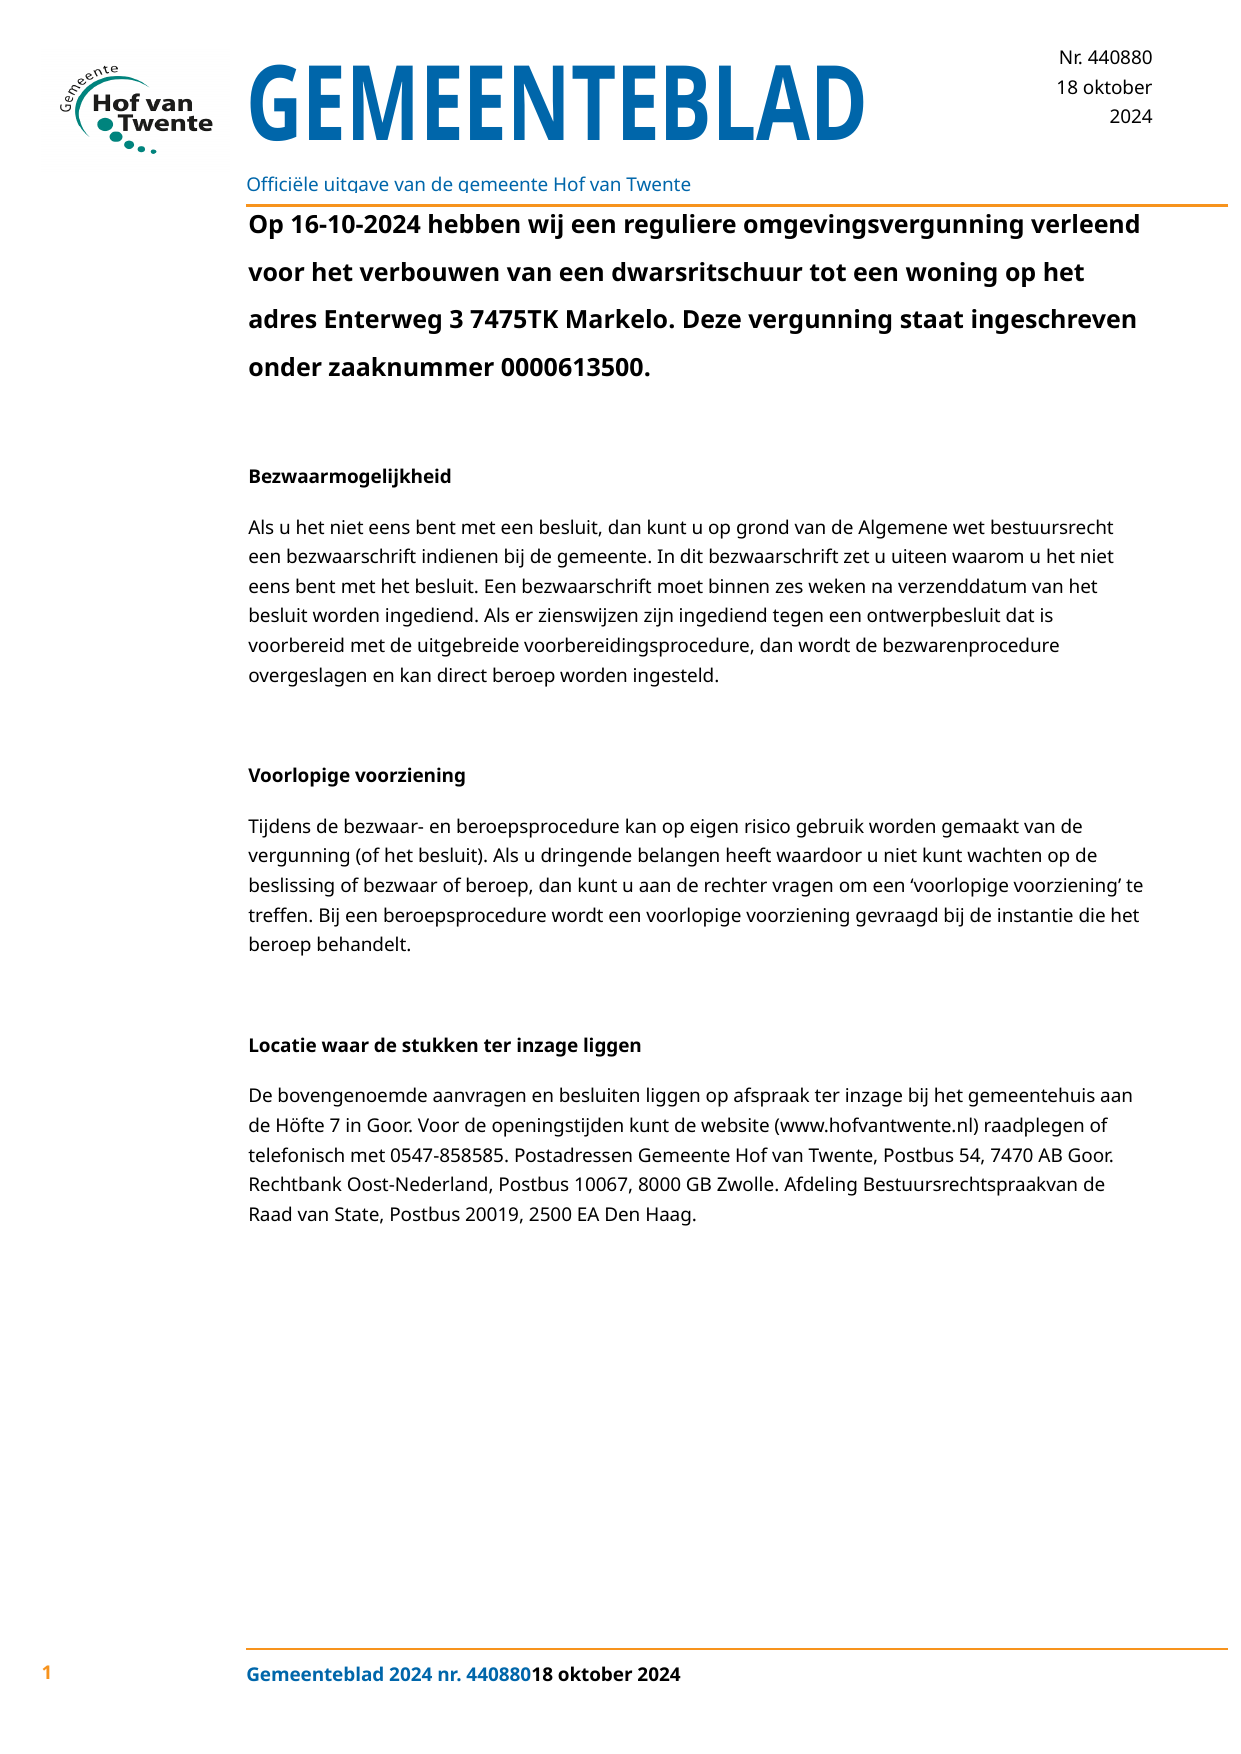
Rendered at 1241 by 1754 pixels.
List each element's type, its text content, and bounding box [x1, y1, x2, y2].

text De bovengenoemde aanvragen en besluiten liggen op afspraak ter inzage bij het gemeentehuis aan de Höfte 7 in Goor. Voor de openingstijden kunt de website (www.hofvantwente.nl) raadplegen of telefonisch met 0547-858585. Postadressen Gemeente Hof van Twente, Postbus 54, 7470 AB Goor. Rechtbank Oost-Nederland, Postbus 10067, 8000 GB Zwolle. Afdeling Bestuursrechtspraakvan de Raad van State, Postbus 20019, 2500 EA Den Haag. [248, 1083, 1152, 1227]
text Als u het niet eens bent met een besluit, dan kunt u op grond van de Algemene wet bestuursrecht een bezwaarschrift indienen bij de gemeente. In dit bezwaarschrift zet u uiteen waarom u het niet eens bent met het besluit. Een bezwaarschrift moet binnen zes weken na verzenddatum van het besluit worden ingediend. Als er zienswijzen zijn ingediend tegen een ontwerpbesluit dat is voorbereid met de uitgebreide voorbereidingsprocedure, dan wordt de bezwarenprocedure overgeslagen en kan direct beroep worden ingesteld. [248, 514, 1152, 688]
text Bezwaarmogelijkheid [248, 463, 1152, 489]
text Tijdens de bezwaar- en beroepsprocedure kan op eigen risico gebruik worden gemaakt van de vergunning (of het besluit). Als u dringende belangen heeft waardoor u niet kunt wachten op de beslissing of bezwaar of beroep, dan kunt u aan de rechter vragen om een ‘voorlopige voorziening’ te treffen. Bij een beroepsprocedure wordt een voorlopige voorziening gevraagd bij de instantie die het beroep behandelt. [248, 813, 1152, 957]
text Locatie waar de stukken ter inzage liggen [248, 1032, 1152, 1058]
picture [41, 47, 231, 172]
text Voorlopige voorziening [248, 763, 1152, 788]
text Op 16-10-2024 hebben wij een reguliere omgevingsvergunning verleend voor het verbouwen van een dwarsritschuur tot een woning op het adres Enterweg 3 7475TK Markelo. Deze vergunning staat ingeschreven onder zaaknummer 0000613500. [248, 207, 1152, 384]
